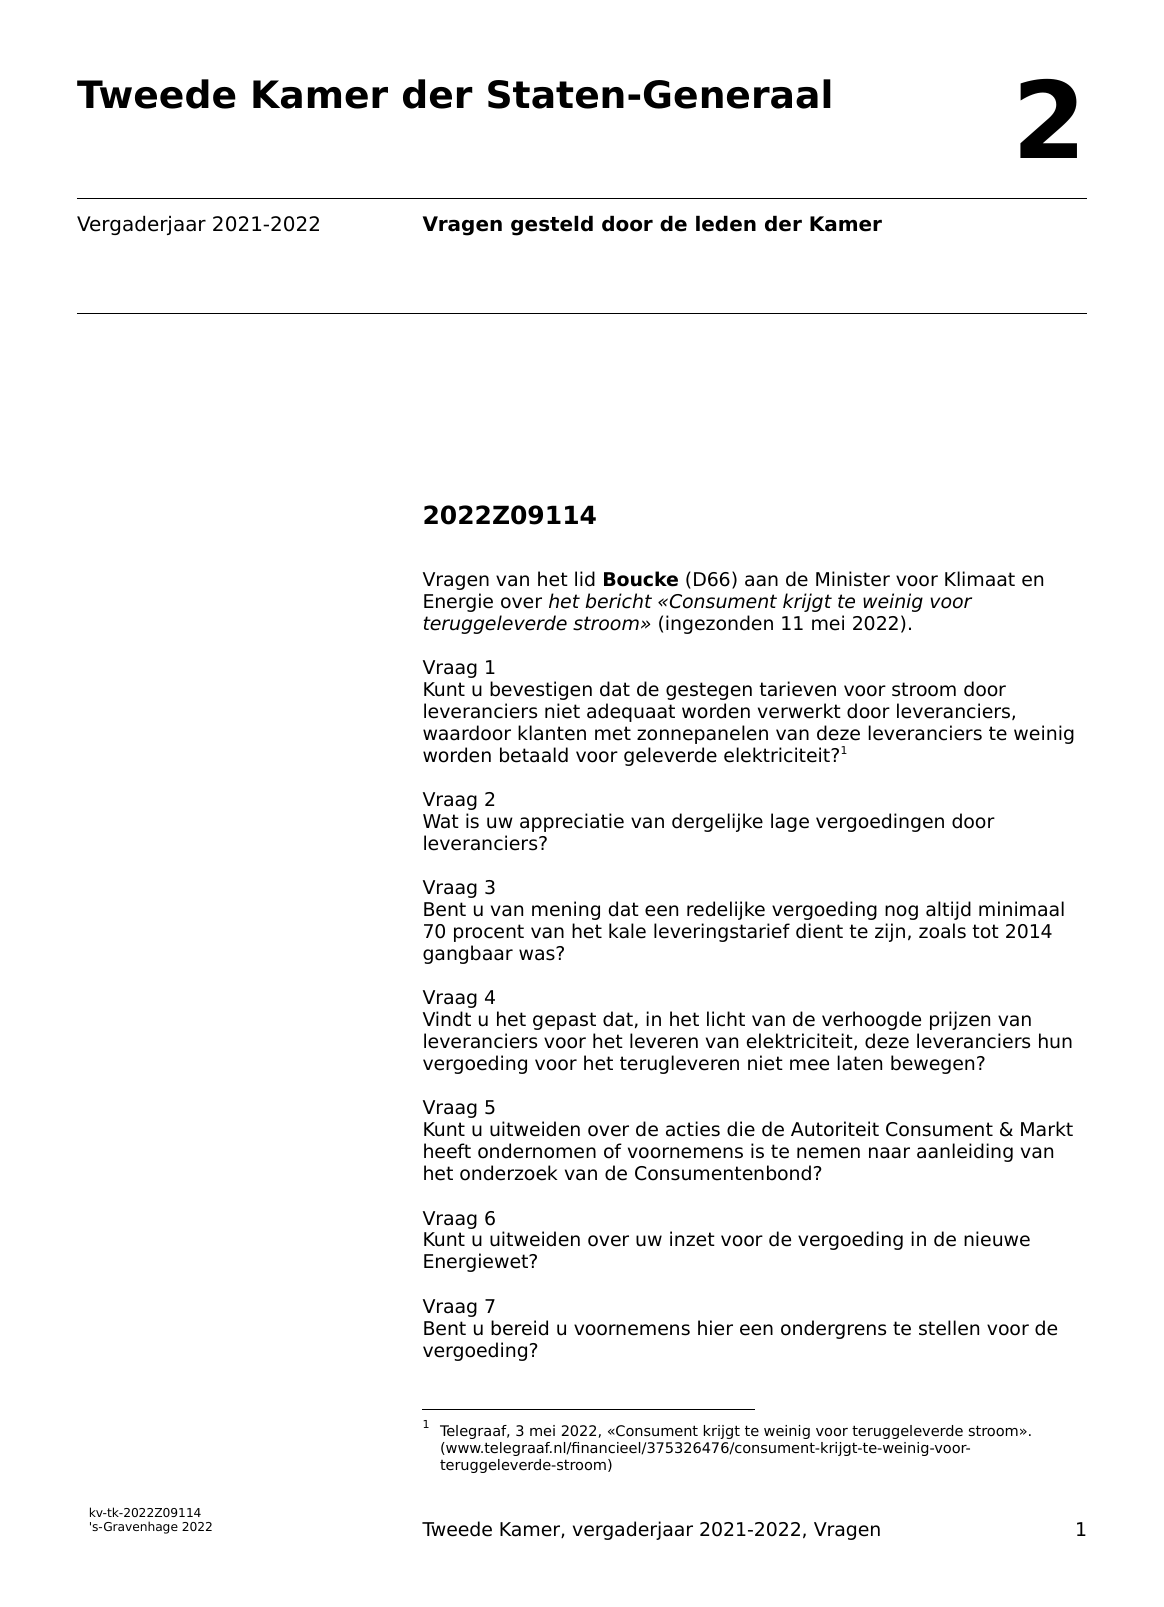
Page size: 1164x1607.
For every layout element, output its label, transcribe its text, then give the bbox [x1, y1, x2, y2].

table_header Tweede Kamer der Staten-Generaal [77, 59, 886, 198]
text Kunt u uitweiden over de acties die de Autoriteit Consument & Markt heeft ondernomen of voornemens is te nemen naar aanleiding van het onderzoek van de Consumentenbond? [422, 1119, 1087, 1185]
text 2022Z09114 [422, 501, 1087, 531]
table_header 2 [886, 59, 1087, 198]
text Vraag 1 [422, 657, 1087, 679]
text Kunt u bevestigen dat de gestegen tarieven voor stroom door leveranciers niet adequaat worden verwerkt door leveranciers, waardoor klanten met zonnepanelen van deze leveranciers te weinig worden betaald voor geleverde elektriciteit? [422, 679, 1087, 767]
text kv-tk-2022Z09114 [88, 1506, 323, 1520]
text Vraag 5 [422, 1097, 1087, 1119]
text Vraag 7 [422, 1296, 1087, 1317]
text Telegraaf, 3 mei 2022, «Consument krijgt te weinig voor teruggeleverde stroom». (www.telegraaf.nl/financieel/375326476/consument-krijgt-te-weinig-voor-teruggeleverde-stroom) [422, 1418, 1087, 1474]
text Vraag 4 [422, 987, 1087, 1009]
text Vraag 6 [422, 1207, 1087, 1229]
text Kunt u uitweiden over uw inzet voor de vergoeding in de nieuwe Energiewet? [422, 1229, 1087, 1273]
text Bent u bereid u voornemens hier een ondergrens te stellen voor de vergoeding? [422, 1317, 1087, 1361]
table_cell Vragen gesteld door de leden der Kamer [422, 199, 1087, 313]
text Vragen van het lid Boucke (D66) aan de Minister voor Klimaat en Energie over het bericht «Consument krijgt te weinig voor teruggeleverde stroom» (ingezonden 11 mei 2022). [422, 569, 1087, 635]
text Wat is uw appreciatie van dergelijke lage vergoedingen door leveranciers? [422, 811, 1087, 855]
table_cell Vergaderjaar 2021-2022 [77, 199, 422, 313]
text Vraag 2 [422, 789, 1087, 811]
text Bent u van mening dat een redelijke vergoeding nog altijd minimaal 70 procent van het kale leveringstarief dient te zijn, zoals tot 2014 gangbaar was? [422, 899, 1087, 965]
text Vraag 3 [422, 877, 1087, 899]
text Vindt u het gepast dat, in het licht van de verhoogde prijzen van leveranciers voor het leveren van elektriciteit, deze leveranciers hun vergoeding voor het terugleveren niet mee laten bewegen? [422, 1009, 1087, 1075]
text 's-Gravenhage 2022 [88, 1520, 323, 1534]
